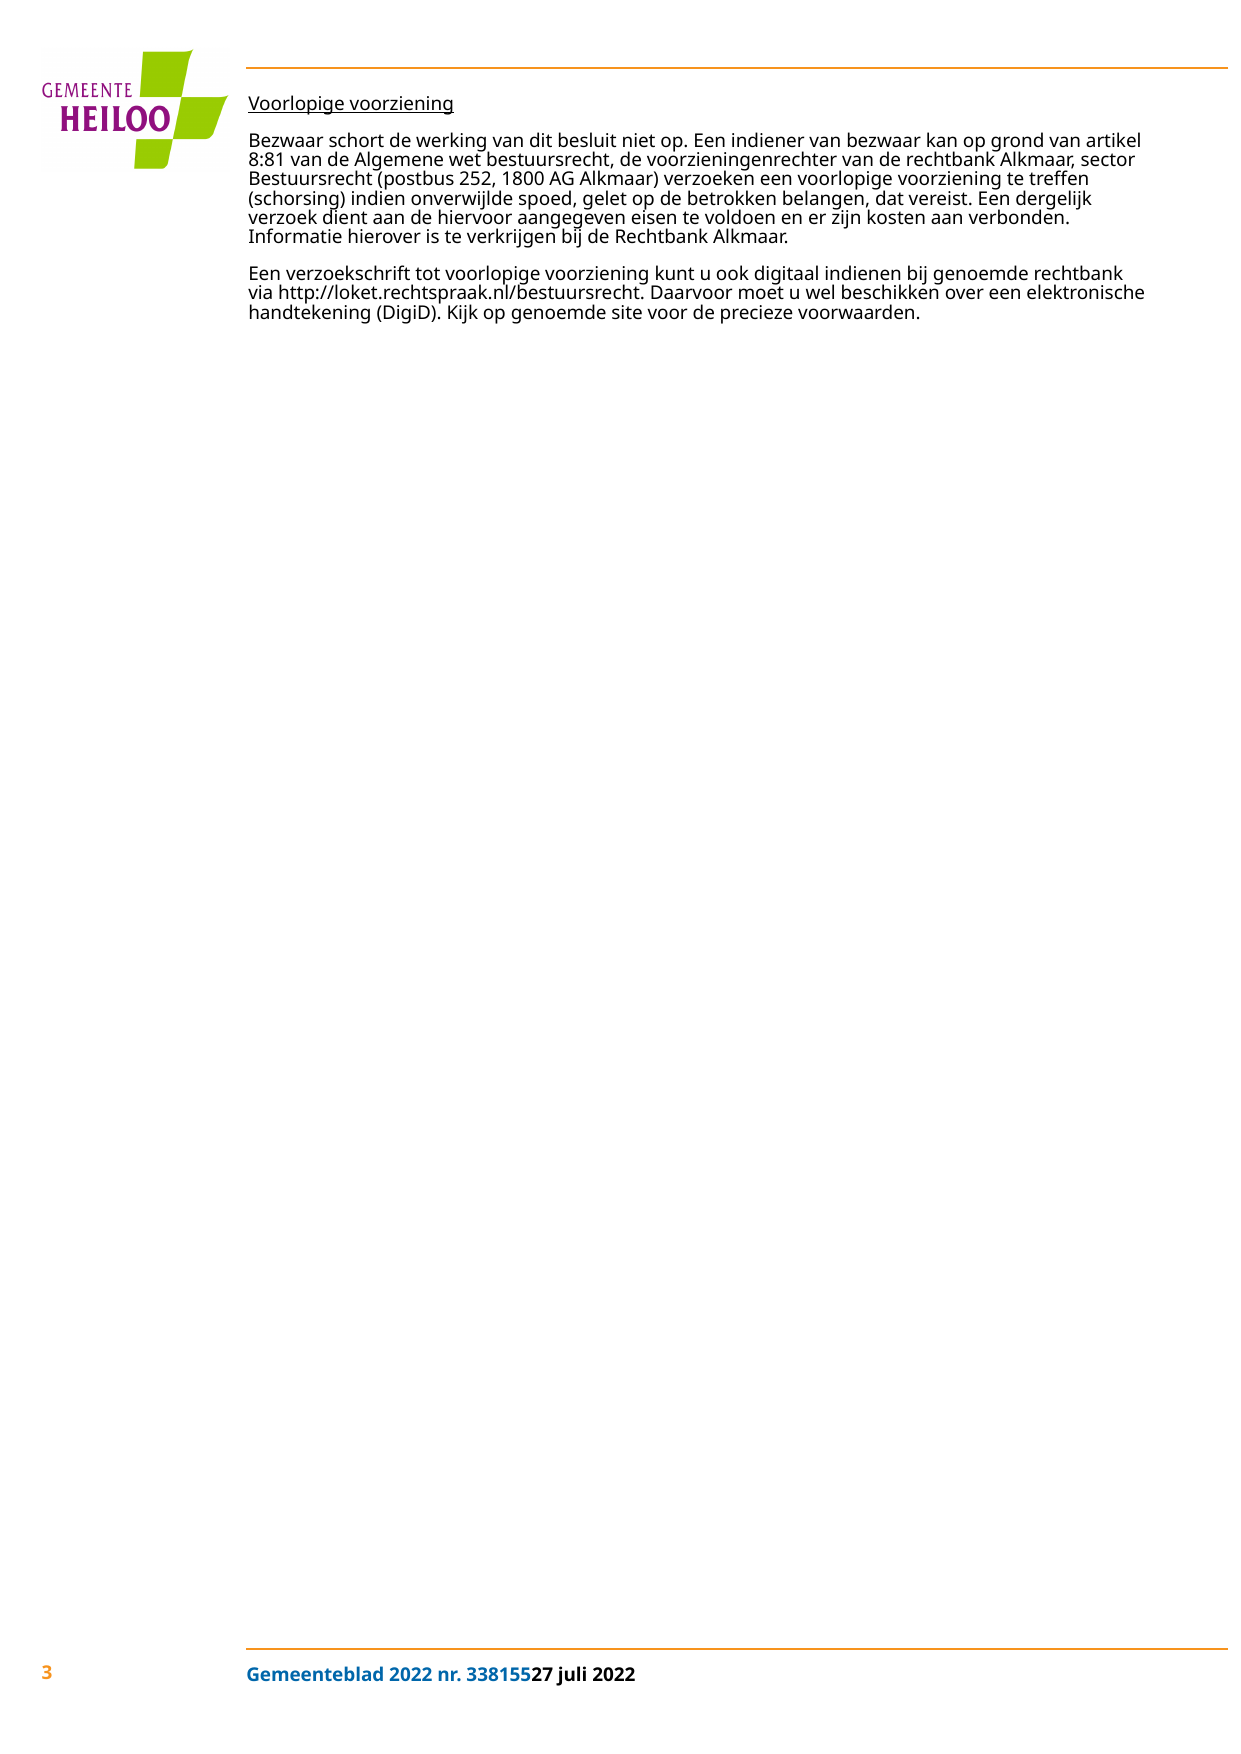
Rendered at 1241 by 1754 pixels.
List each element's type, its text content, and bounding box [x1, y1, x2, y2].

text Een verzoekschrift tot voorlopige voorziening kunt u ook digitaal indienen bij genoemde rechtbank via http://loket.rechtspraak.nl/bestuursrecht. Daarvoor moet u wel beschikken over een elektronische handtekening (DigiD). Kijk op genoemde site voor de precieze voorwaarden. [248, 265, 1152, 323]
text Voorlopige voorziening [248, 95, 1152, 114]
text Bezwaar schort de werking van dit besluit niet op. Een indiener van bezwaar kan op grond van artikel 8:81 van de Algemene wet bestuursrecht, de voorzieningenrechter van de rechtbank Alkmaar, sector Bestuursrecht (postbus 252, 1800 AG Alkmaar) verzoeken een voorlopige voorziening te treffen (schorsing) indien onverwijlde spoed, gelet op de betrokken belangen, dat vereist. Een dergelijk verzoek dient aan de hiervoor aangegeven eisen te voldoen en er zijn kosten aan verbonden. Informatie hierover is te verkrijgen bij de Rechtbank Alkmaar. [248, 132, 1152, 247]
picture [41, 47, 231, 172]
